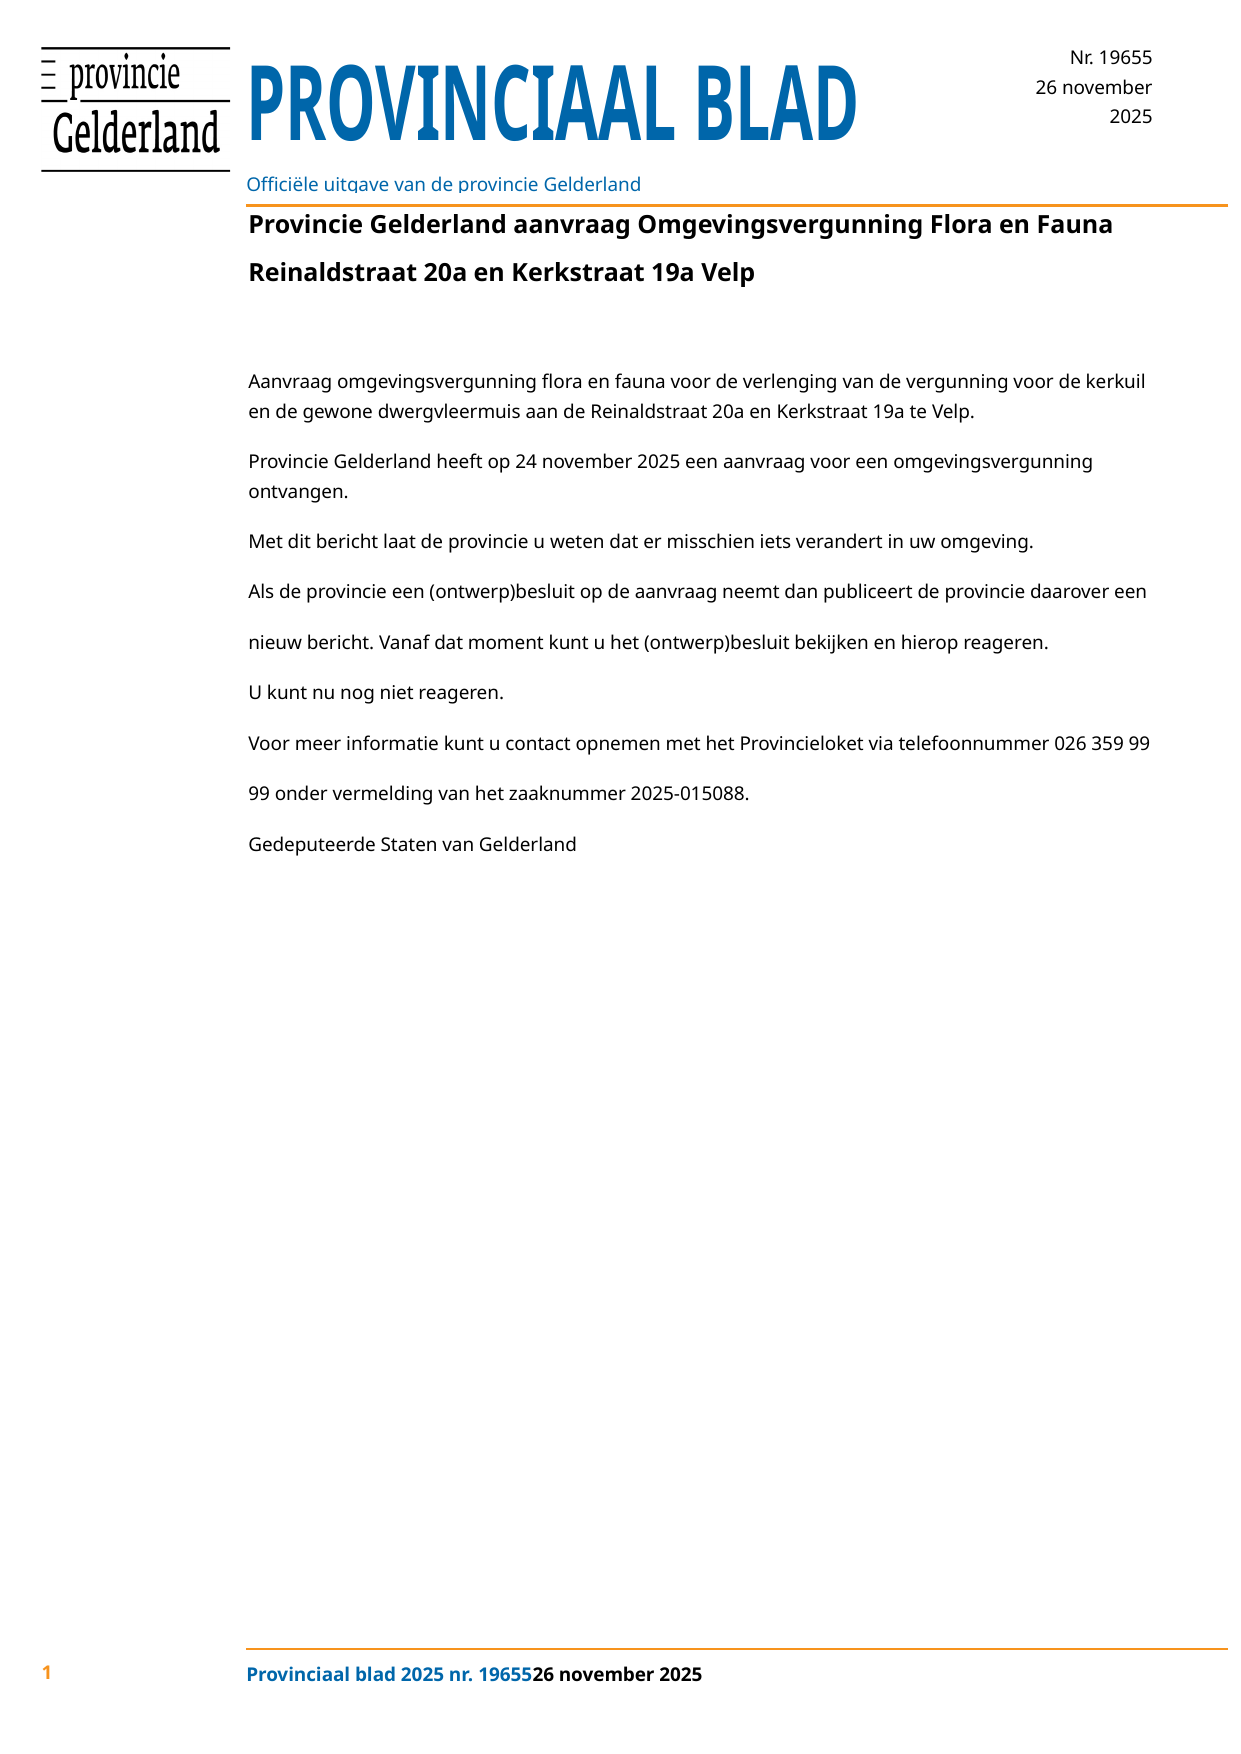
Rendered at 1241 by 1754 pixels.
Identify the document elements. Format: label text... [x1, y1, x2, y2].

text Provincie Gelderland aanvraag Omgevingsvergunning Flora en Fauna Reinaldstraat 20a en Kerkstraat 19a Velp [248, 207, 1152, 288]
text Aanvraag omgevingsvergunning flora en fauna voor de verlenging van de vergunning voor de kerkuil en de gewone dwergvleermuis aan de Reinaldstraat 20a en Kerkstraat 19a te Velp. [248, 368, 1152, 424]
text Gedeputeerde Staten van Gelderland [248, 831, 1152, 857]
text nieuw bericht. Vanaf dat moment kunt u het (ontwerp)besluit bekijken en hierop reageren. [248, 629, 1152, 655]
text Met dit bericht laat de provincie u weten dat er misschien iets verandert in uw omgeving. [248, 528, 1152, 554]
picture [41, 47, 231, 172]
text 99 onder vermelding van het zaaknummer 2025-015088. [248, 780, 1152, 806]
text U kunt nu nog niet reageren. [248, 679, 1152, 705]
text Provincie Gelderland heeft op 24 november 2025 een aanvraag voor een omgevingsvergunning ontvangen. [248, 448, 1152, 504]
text Als de provincie een (ontwerp)besluit op de aanvraag neemt dan publiceert de provincie daarover een [248, 579, 1152, 604]
text Voor meer informatie kunt u contact opnemen met het Provincieloket via telefoonnummer 026 359 99 [248, 730, 1152, 756]
